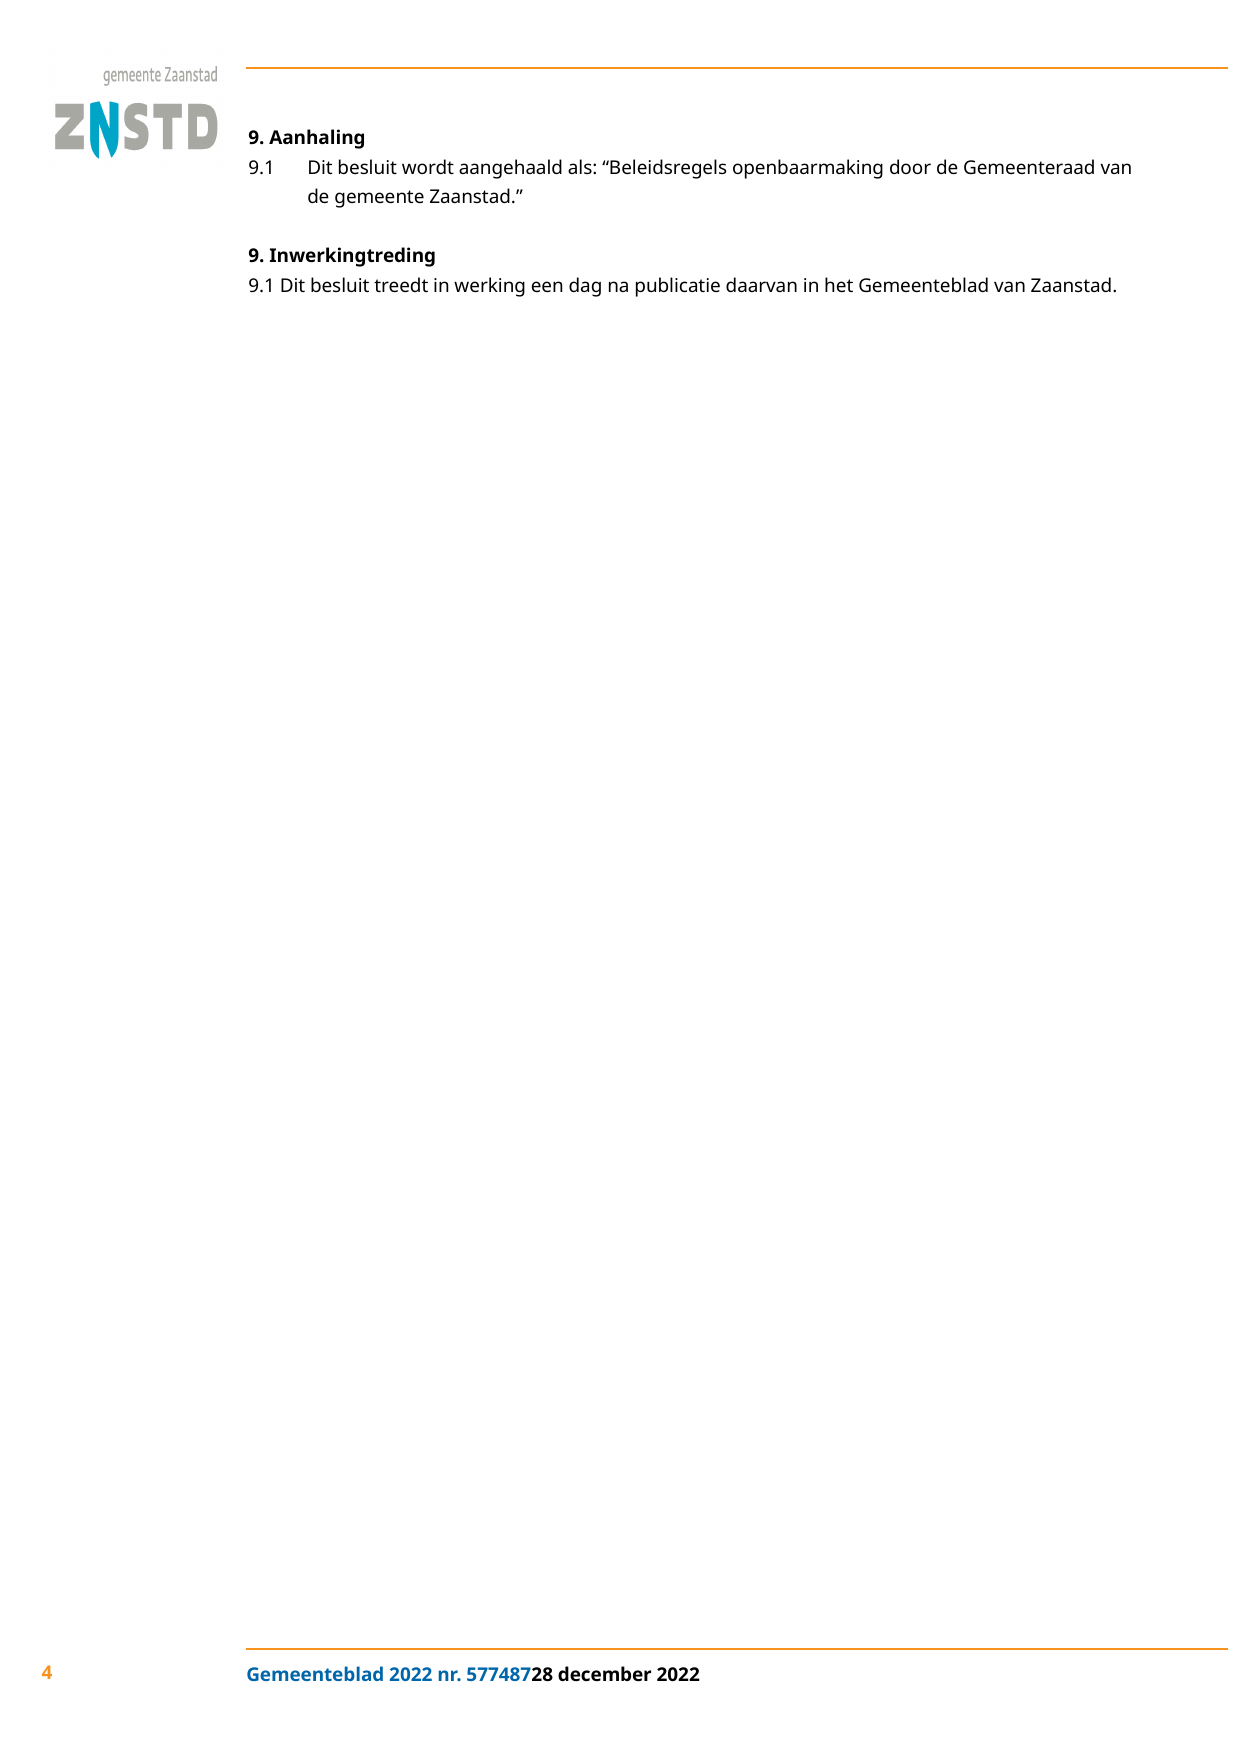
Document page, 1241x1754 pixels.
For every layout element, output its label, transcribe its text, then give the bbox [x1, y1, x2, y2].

text 9. Inwerkingtreding [248, 243, 1152, 268]
picture [41, 47, 231, 172]
text 9. Aanhaling [248, 124, 1152, 150]
list Dit besluit wordt aangehaald als: “Beleidsregels openbaarmaking door de Gemeenteraad van de gemeente Zaanstad.” [248, 154, 1152, 209]
text 9.1 Dit besluit treedt in werking een dag na publicatie daarvan in het Gemeenteblad van Zaanstad. [248, 272, 1152, 298]
